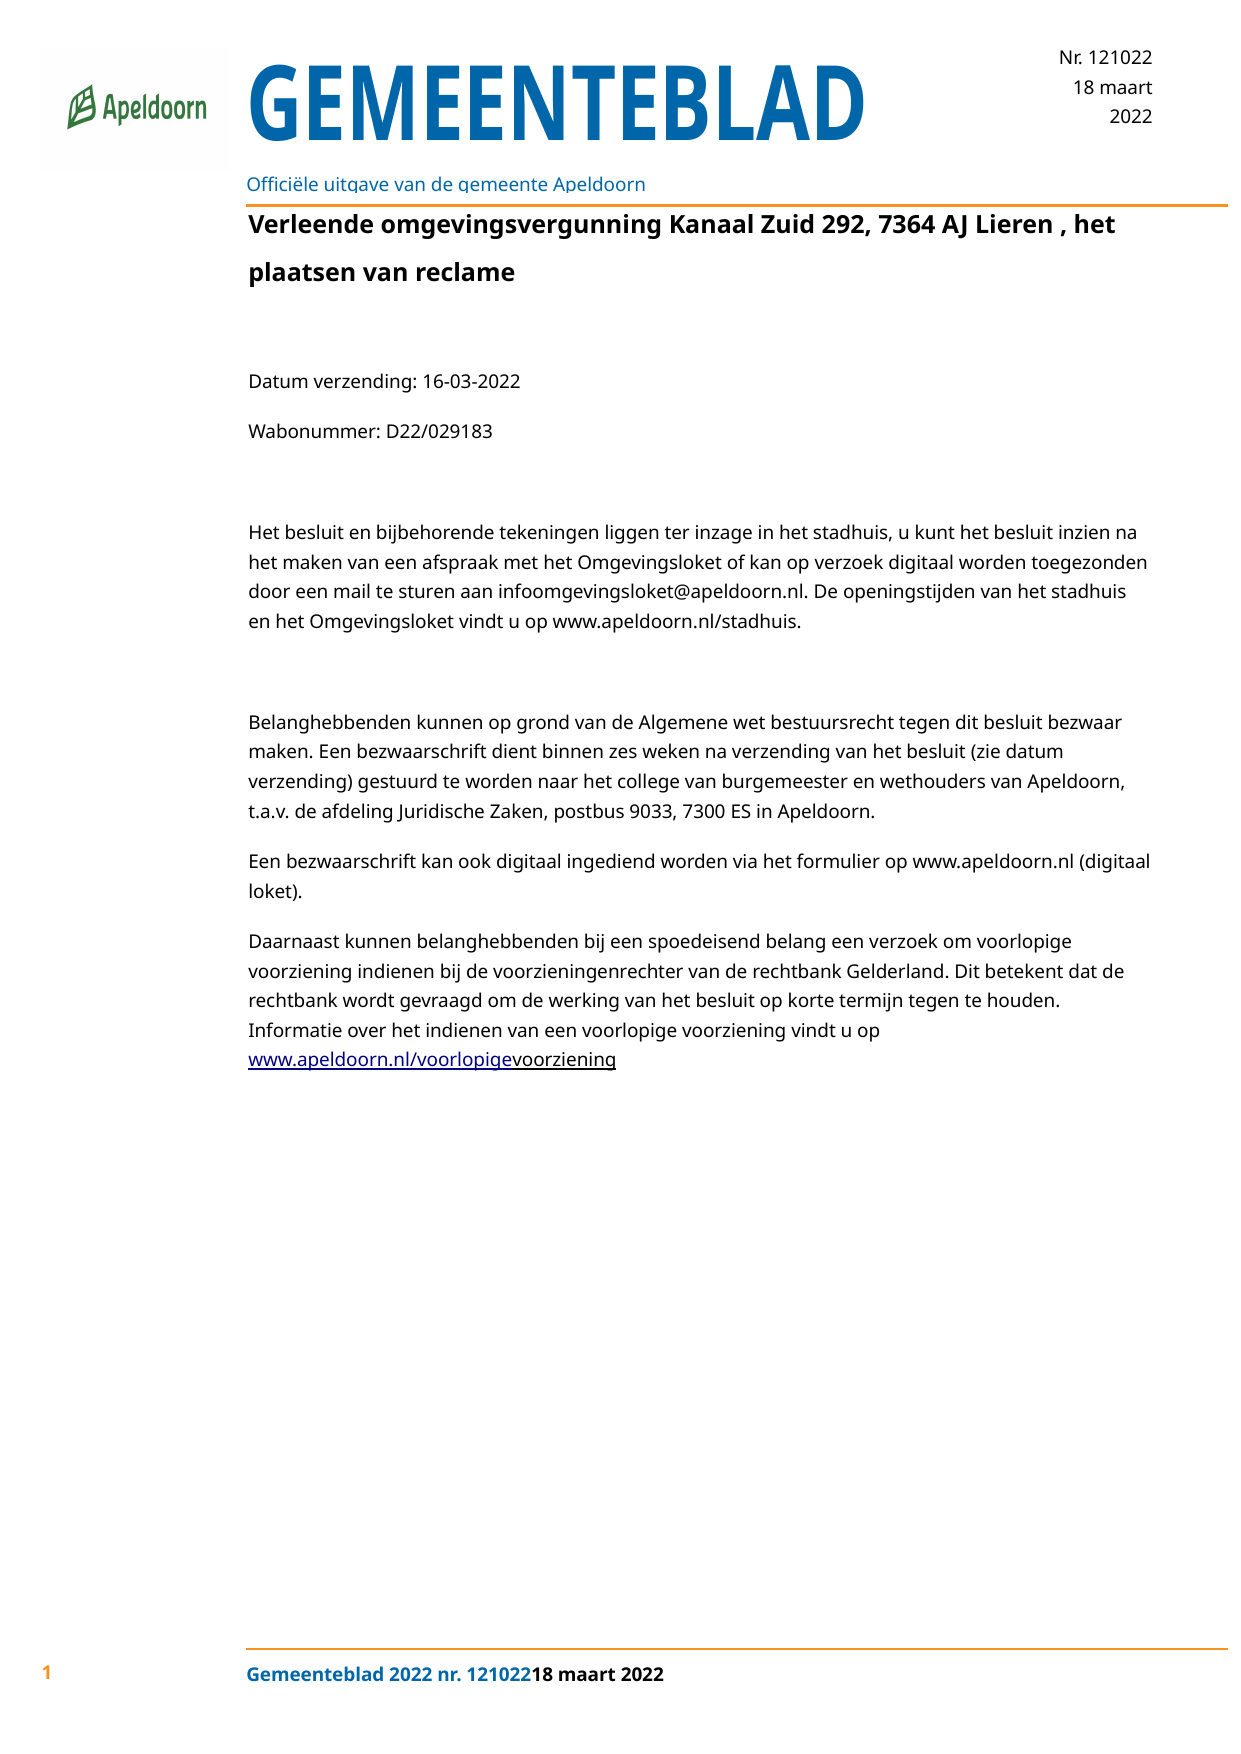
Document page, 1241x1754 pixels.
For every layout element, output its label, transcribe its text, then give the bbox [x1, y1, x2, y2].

text Belanghebbenden kunnen op grond van de Algemene wet bestuursrecht tegen dit besluit bezwaar maken. Een bezwaarschrift dient binnen zes weken na verzending van het besluit (zie datum verzending) gestuurd te worden naar het college van burgemeester en wethouders van Apeldoorn, t.a.v. de afdeling Juridische Zaken, postbus 9033, 7300 ES in Apeldoorn. [248, 709, 1152, 824]
text Daarnaast kunnen belanghebbenden bij een spoedeisend belang een verzoek om voorlopige voorziening indienen bij de voorzieningenrechter van de rechtbank Gelderland. Dit betekent dat de rechtbank wordt gevraagd om de werking van het besluit op korte termijn tegen te houden. Informatie over het indienen van een voorlopige voorziening vindt u op www.apeldoorn.nl/voorlopigevoorziening [248, 928, 1152, 1072]
text Een bezwaarschrift kan ook digitaal ingediend worden via het formulier op www.apeldoorn.nl (digitaal loket). [248, 848, 1152, 904]
picture [41, 47, 231, 172]
text Datum verzending: 16-03-2022 [248, 368, 1152, 394]
text Wabonummer: D22/029183 [248, 419, 1152, 444]
text Het besluit en bijbehorende tekeningen liggen ter inzage in het stadhuis, u kunt het besluit inzien na het maken van een afspraak met het Omgevingsloket of kan op verzoek digitaal worden toegezonden door een mail te sturen aan infoomgevingsloket@apeldoorn.nl. De openingstijden van het stadhuis en het Omgevingsloket vindt u op www.apeldoorn.nl/stadhuis. [248, 519, 1152, 634]
text Verleende omgevingsvergunning Kanaal Zuid 292, 7364 AJ Lieren , het plaatsen van reclame [248, 207, 1152, 288]
